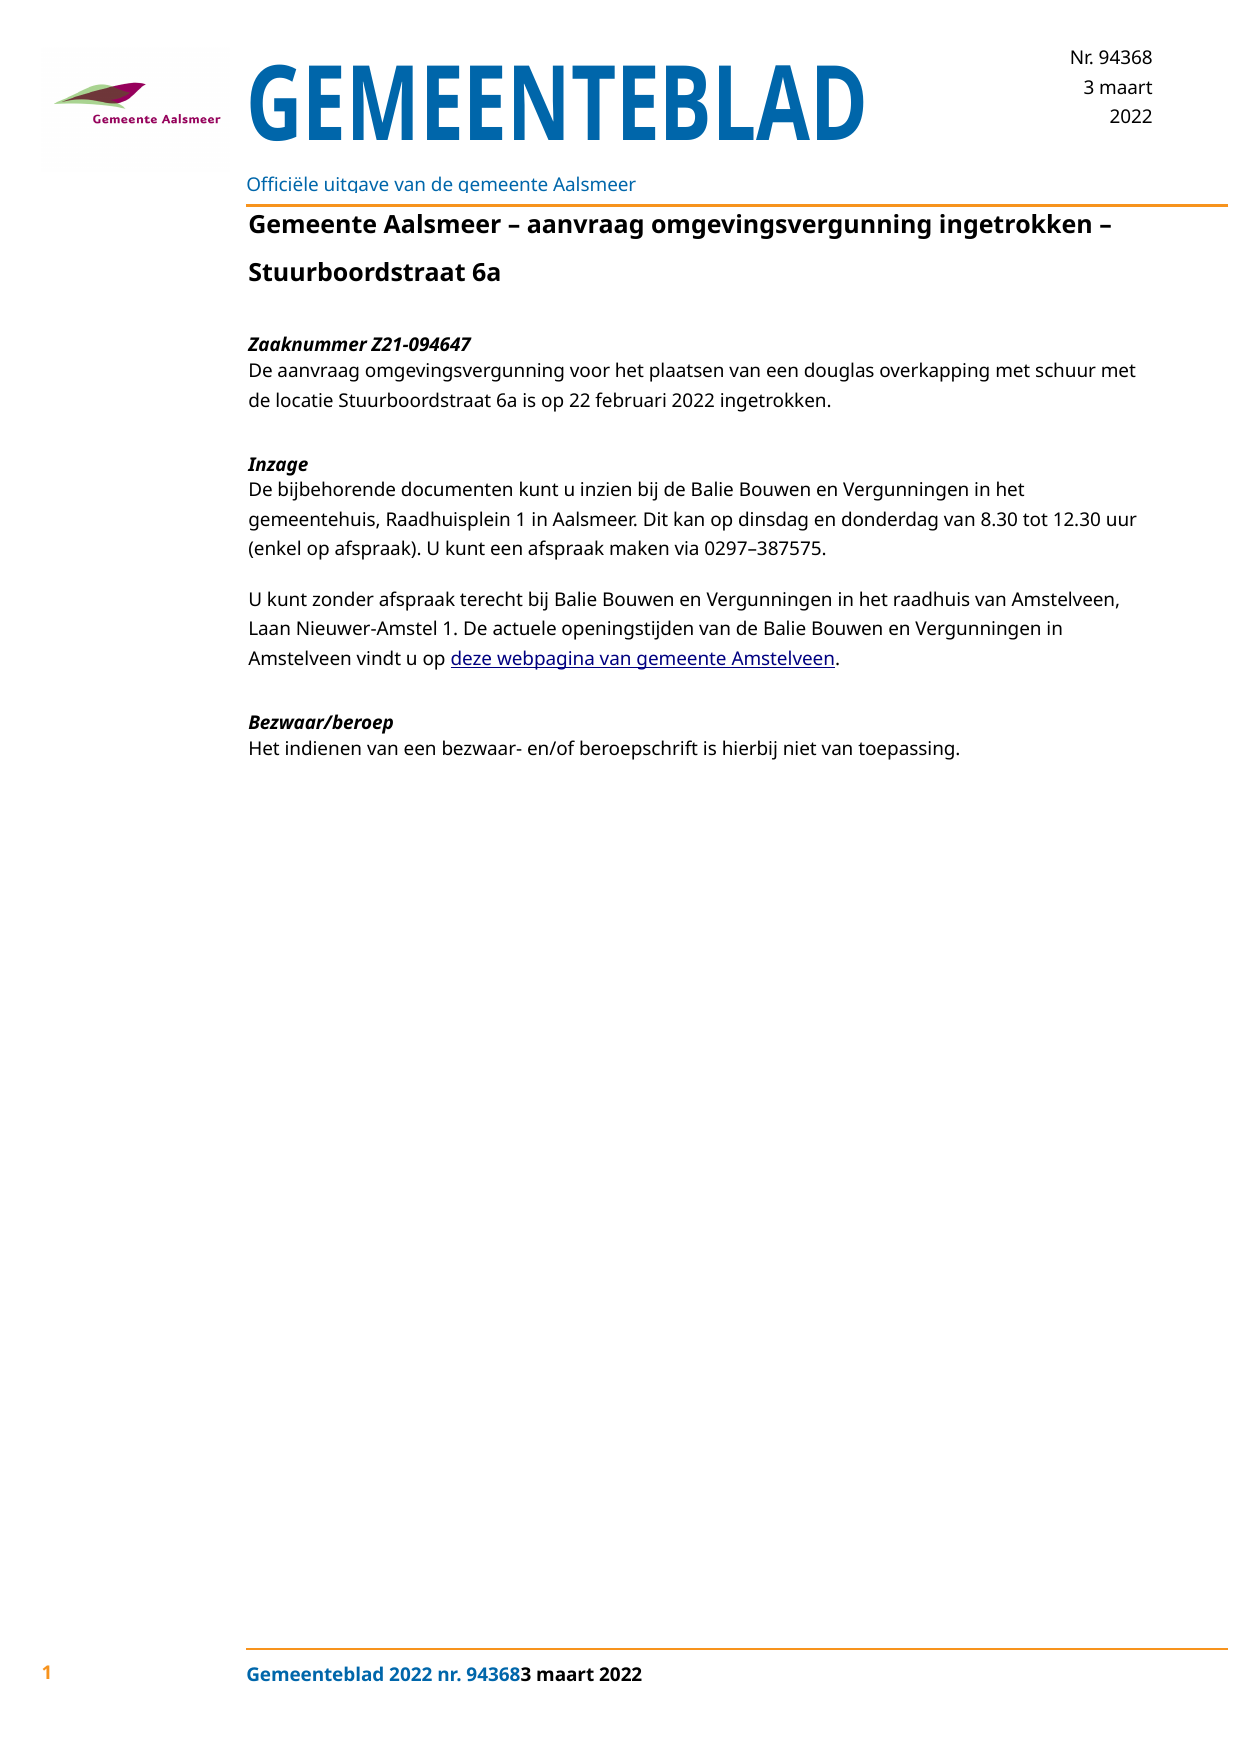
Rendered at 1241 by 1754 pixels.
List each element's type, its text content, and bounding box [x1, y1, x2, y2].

text Het indienen van een bezwaar- en/of beroepschrift is hierbij niet van toepassing. [248, 735, 1152, 761]
text Gemeente Aalsmeer – aanvraag omgevingsvergunning ingetrokken – Stuurboordstraat 6a [248, 207, 1152, 288]
text Zaaknummer Z21-094647 [248, 331, 1152, 357]
text U kunt zonder afspraak terecht bij Balie Bouwen en Vergunningen in het raadhuis van Amstelveen, Laan Nieuwer-Amstel 1. De actuele openingstijden van de Balie Bouwen en Vergunningen in Amstelveen vindt u op deze webpagina van gemeente Amstelveen. [248, 586, 1152, 671]
text Bezwaar/beroep [248, 709, 1152, 735]
text De aanvraag omgevingsvergunning voor het plaatsen van een douglas overkapping met schuur met de locatie Stuurboordstraat 6a is op 22 februari 2022 ingetrokken. [248, 357, 1152, 412]
text De bijbehorende documenten kunt u inzien bij de Balie Bouwen en Vergunningen in het gemeentehuis, Raadhuisplein 1 in Aalsmeer. Dit kan op dinsdag en donderdag van 8.30 tot 12.30 uur (enkel op afspraak). U kunt een afspraak maken via 0297–387575. [248, 476, 1152, 561]
text Inzage [248, 451, 1152, 476]
picture [41, 47, 231, 172]
